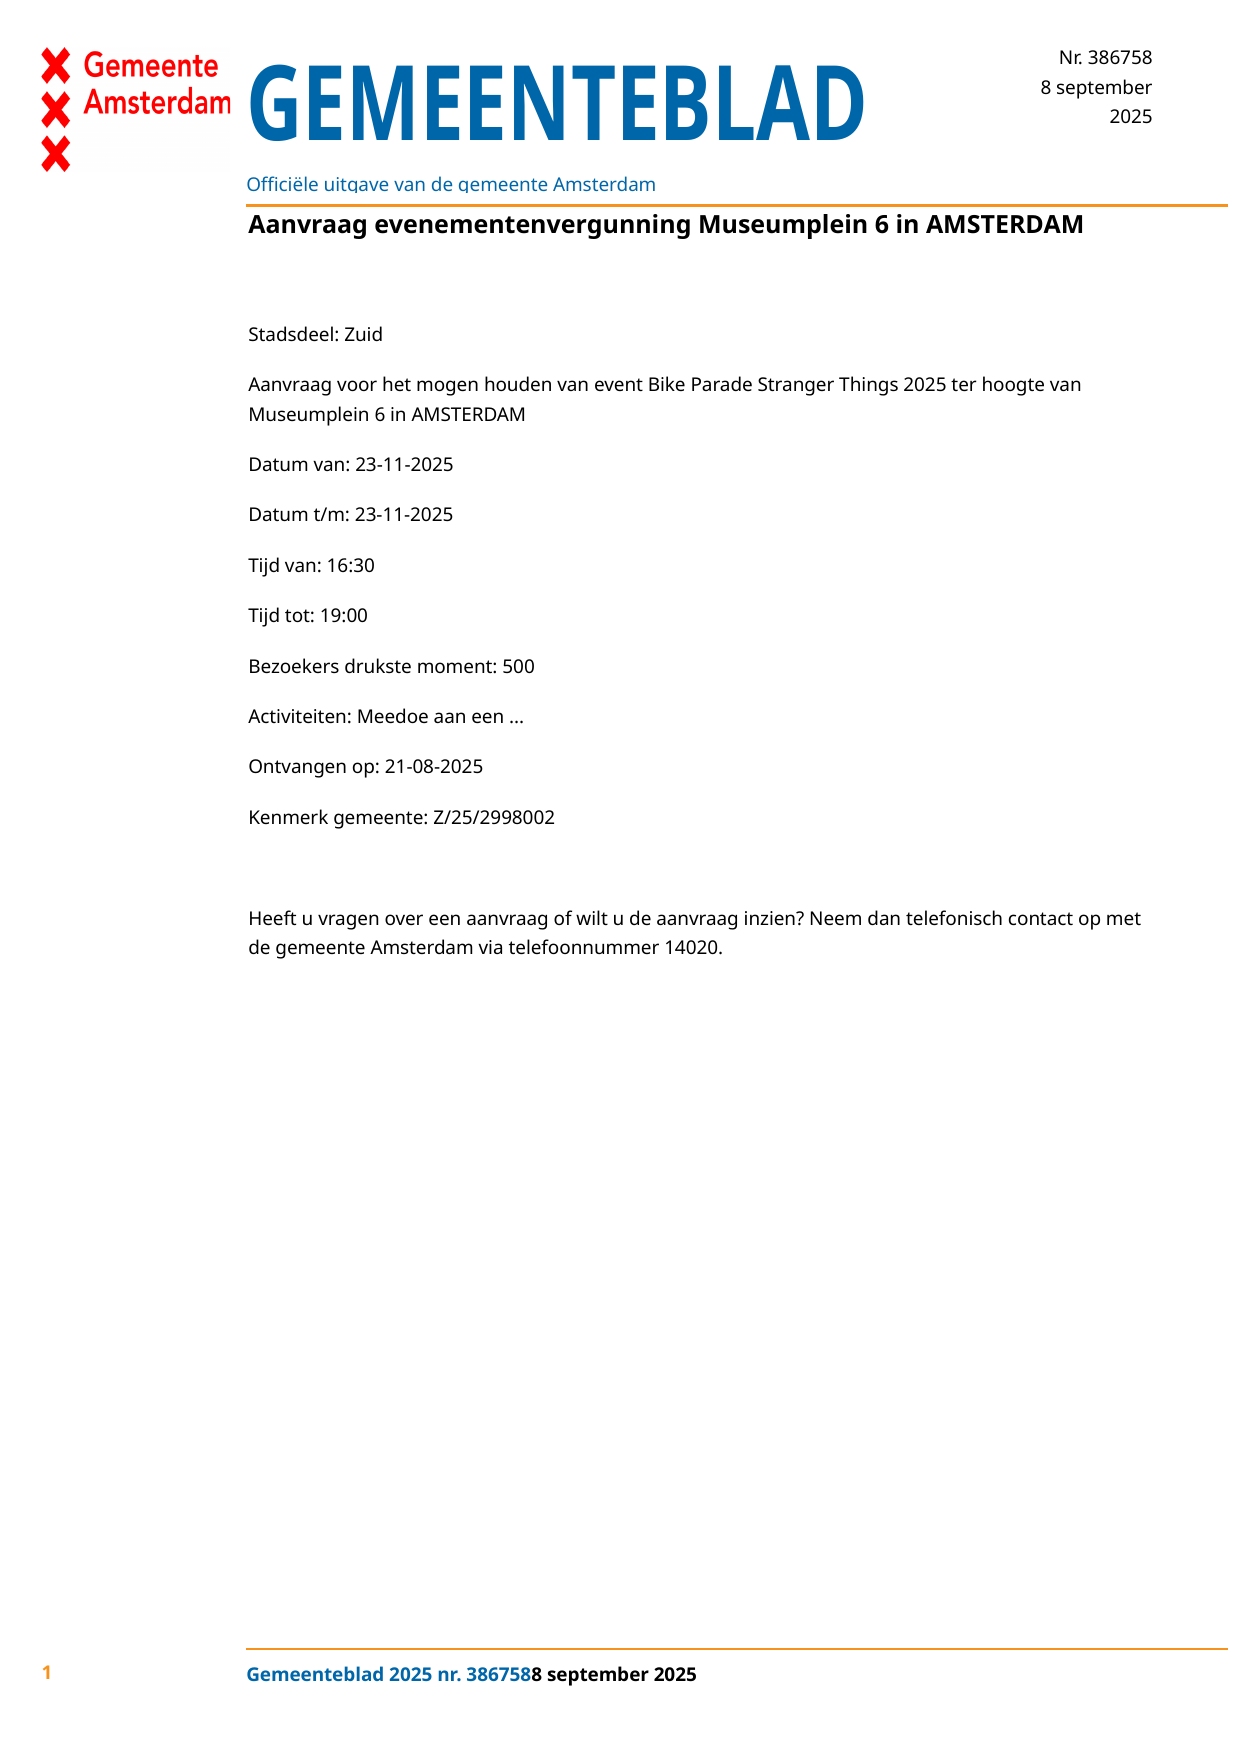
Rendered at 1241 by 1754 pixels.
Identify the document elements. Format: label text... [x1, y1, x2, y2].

text Datum t/m: 23-11-2025 [248, 502, 1152, 527]
text Datum van: 23-11-2025 [248, 451, 1152, 477]
text Tijd tot: 19:00 [248, 602, 1152, 628]
text Kenmerk gemeente: Z/25/2998002 [248, 804, 1152, 830]
text Tijd van: 16:30 [248, 552, 1152, 578]
picture [41, 47, 231, 172]
text Bezoekers drukste moment: 500 [248, 653, 1152, 678]
text Stadsdeel: Zuid [248, 321, 1152, 346]
text Ontvangen op: 21-08-2025 [248, 754, 1152, 779]
text Activiteiten: Meedoe aan een ... [248, 703, 1152, 729]
text Aanvraag evenementenvergunning Museumplein 6 in AMSTERDAM [248, 207, 1152, 241]
text Aanvraag voor het mogen houden van event Bike Parade Stranger Things 2025 ter hoogte van Museumplein 6 in AMSTERDAM [248, 371, 1152, 426]
text Heeft u vragen over een aanvraag of wilt u de aanvraag inzien? Neem dan telefonisch contact op met de gemeente Amsterdam via telefoonnummer 14020. [248, 905, 1152, 960]
